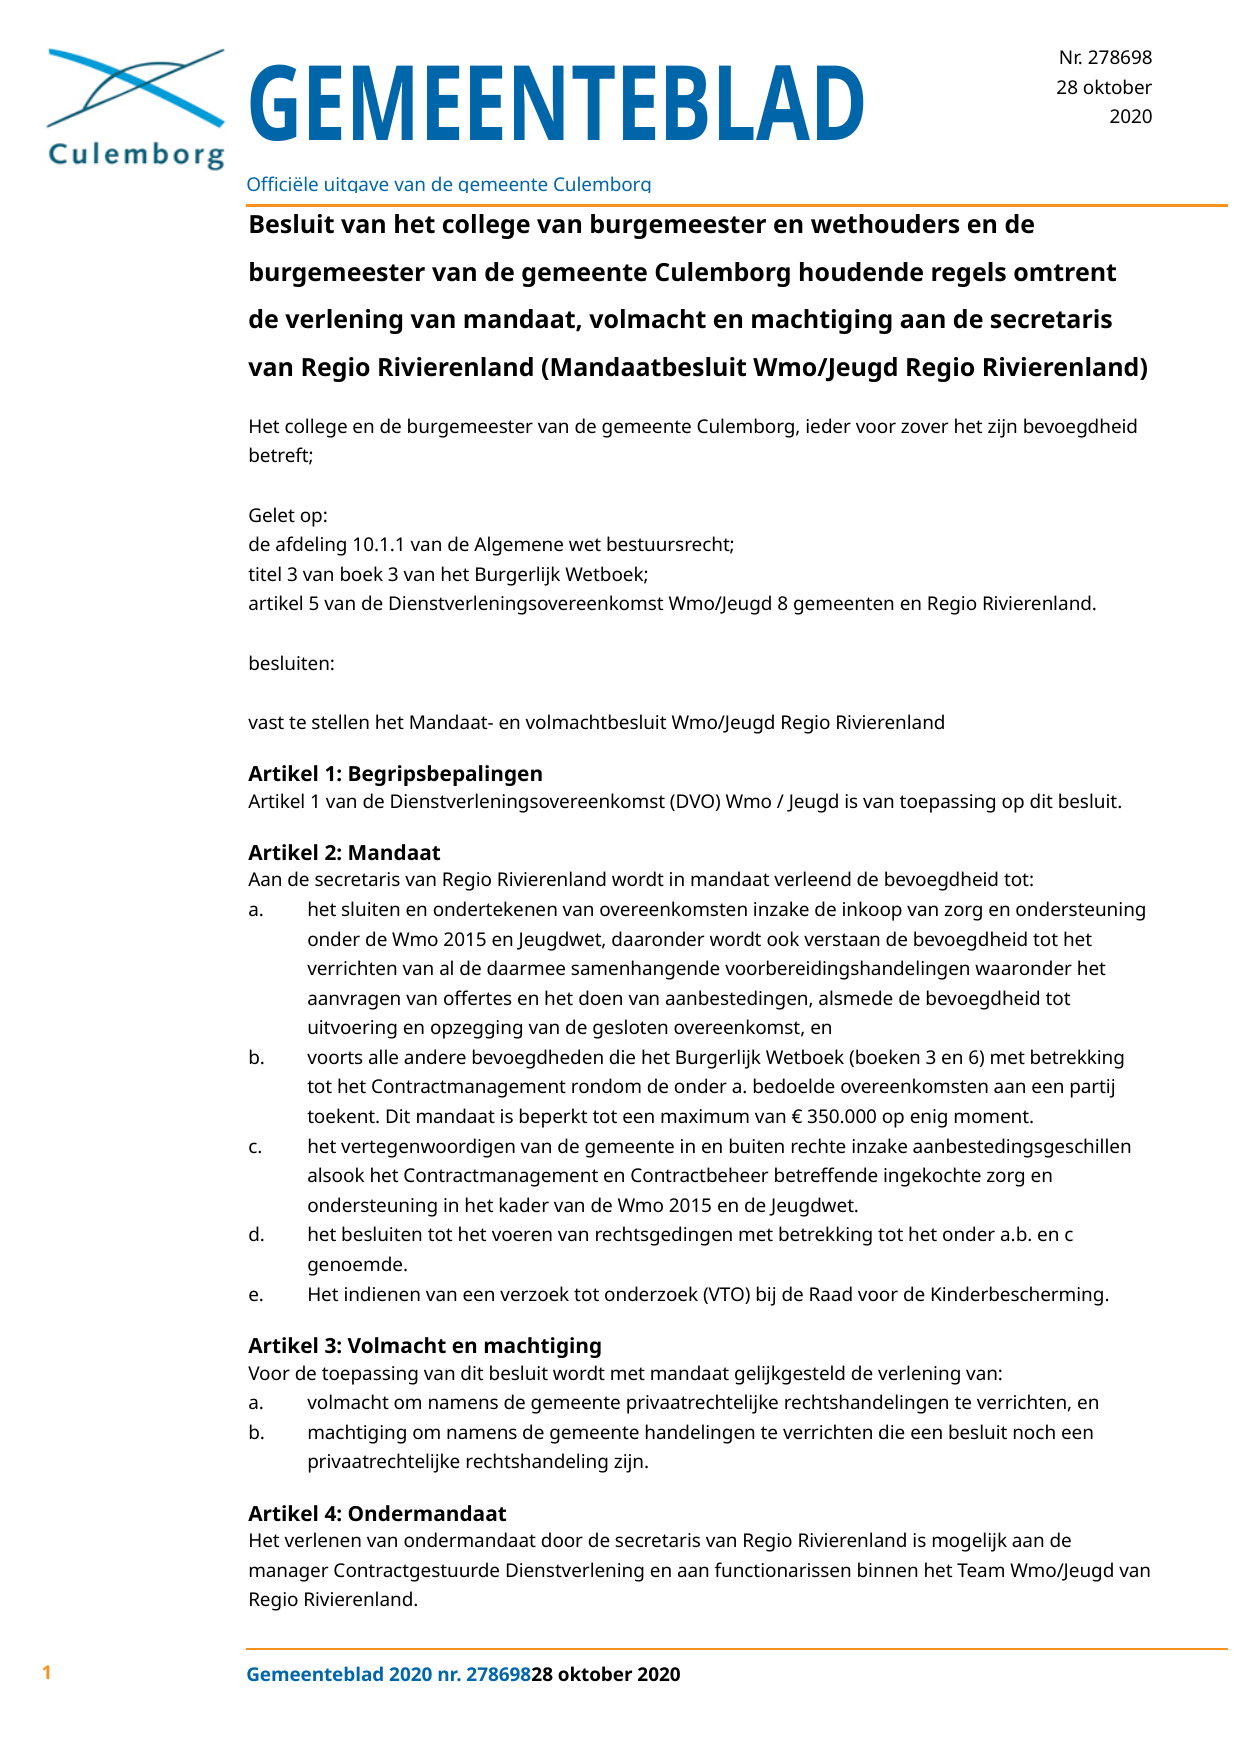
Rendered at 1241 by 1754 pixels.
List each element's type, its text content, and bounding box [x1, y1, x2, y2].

list het besluiten tot het voeren van rechtsgedingen met betrekking tot het onder a.b. en c genoemde. [248, 1222, 1152, 1277]
text titel 3 van boek 3 van het Burgerlijk Wetboek; [248, 561, 1152, 587]
text Gelet op: [248, 502, 1152, 528]
text Aan de secretaris van Regio Rivierenland wordt in mandaat verleend de bevoegdheid tot: [248, 867, 1152, 892]
list machtiging om namens de gemeente handelingen te verrichten die een besluit noch een privaatrechtelijke rechtshandeling zijn. [248, 1419, 1152, 1474]
text artikel 5 van de Dienstverleningsovereenkomst Wmo/Jeugd 8 gemeenten en Regio Rivierenland. [248, 591, 1152, 616]
list volmacht om namens de gemeente privaatrechtelijke rechtshandelingen te verrichten, en [248, 1389, 1152, 1415]
text Het college en de burgemeester van de gemeente Culemborg, ieder voor zover het zijn bevoegdheid betreft; [248, 413, 1152, 468]
text Artikel 1: Begripsbepalingen [248, 759, 1152, 788]
text de afdeling 10.1.1 van de Algemene wet bestuursrecht; [248, 531, 1152, 557]
text vast te stellen het Mandaat- en volmachtbesluit Wmo/Jeugd Regio Rivierenland [248, 709, 1152, 735]
list het vertegenwoordigen van de gemeente in en buiten rechte inzake aanbestedingsgeschillen alsook het Contractmanagement en Contractbeheer betreffende ingekochte zorg en ondersteuning in het kader van de Wmo 2015 en de Jeugdwet. [248, 1133, 1152, 1218]
list Het indienen van een verzoek tot onderzoek (VTO) bij de Raad voor de Kinderbescherming. [248, 1281, 1152, 1307]
text Voor de toepassing van dit besluit wordt met mandaat gelijkgesteld de verlening van: [248, 1360, 1152, 1385]
text Besluit van het college van burgemeester en wethouders en de burgemeester van de gemeente Culemborg houdende regels omtrent de verlening van mandaat, volmacht en machtiging aan de secretaris van Regio Rivierenland (Mandaatbesluit Wmo/Jeugd Regio Rivierenland) [248, 207, 1152, 384]
list het sluiten en ondertekenen van overeenkomsten inzake de inkoop van zorg en ondersteuning onder de Wmo 2015 en Jeugdwet, daaronder wordt ook verstaan de bevoegdheid tot het verrichten van al de daarmee samenhangende voorbereidingshandelingen waaronder het aanvragen van offertes en het doen van aanbestedingen, alsmede de bevoegdheid tot uitvoering en opzegging van de gesloten overeenkomst, en [248, 896, 1152, 1040]
text besluiten: [248, 650, 1152, 676]
text Artikel 2: Mandaat [248, 838, 1152, 867]
text Het verlenen van ondermandaat door de secretaris van Regio Rivierenland is mogelijk aan de manager Contractgestuurde Dienstverlening en aan functionarissen binnen het Team Wmo/Jeugd van Regio Rivierenland. [248, 1527, 1152, 1612]
picture [41, 47, 231, 172]
text Artikel 3: Volmacht en machtiging [248, 1331, 1152, 1360]
text Artikel 4: Ondermandaat [248, 1499, 1152, 1527]
list voorts alle andere bevoegdheden die het Burgerlijk Wetboek (boeken 3 en 6) met betrekking tot het Contractmanagement rondom de onder a. bedoelde overeenkomsten aan een partij toekent. Dit mandaat is beperkt tot een maximum van € 350.000 op enig moment. [248, 1044, 1152, 1129]
text Artikel 1 van de Dienstverleningsovereenkomst (DVO) Wmo / Jeugd is van toepassing op dit besluit. [248, 788, 1152, 813]
